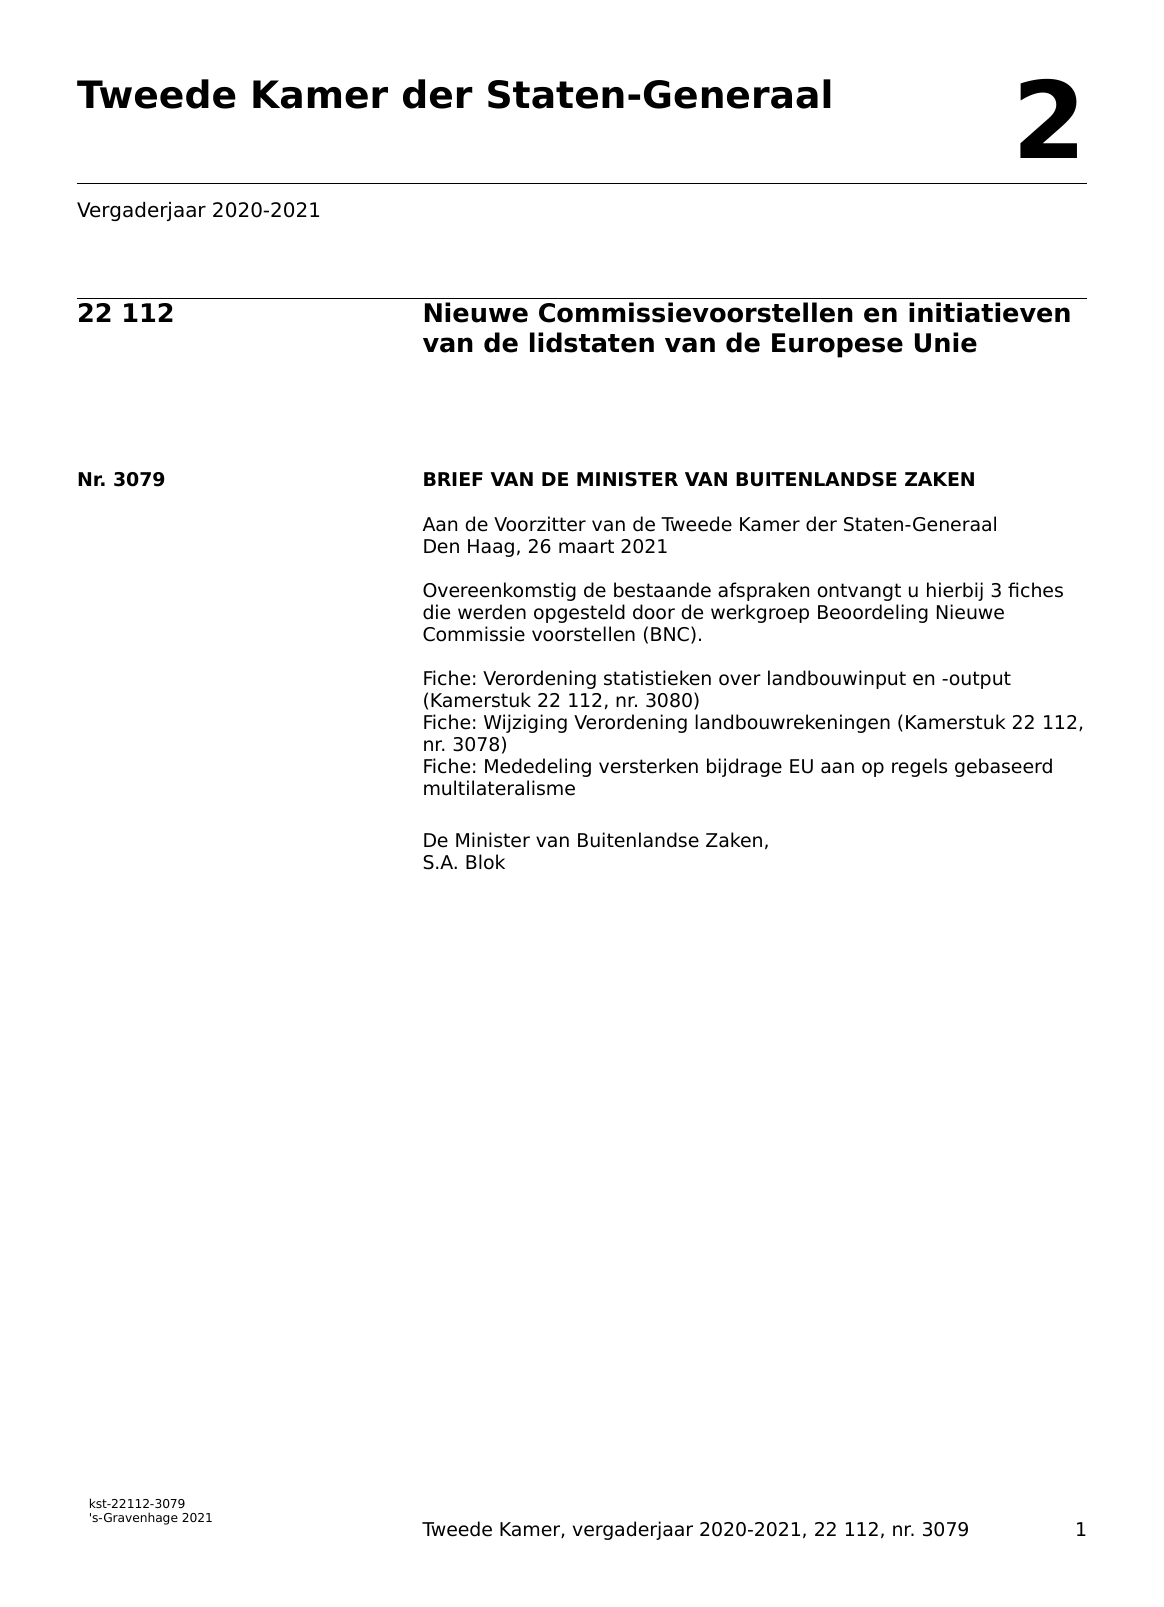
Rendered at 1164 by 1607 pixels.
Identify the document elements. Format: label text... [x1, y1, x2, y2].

text Den Haag, 26 maart 2021 [422, 536, 1087, 557]
table_header 2 [886, 59, 1087, 183]
text Fiche: Verordening statistieken over landbouwinput en -output (Kamerstuk 22 112, nr. 3080) [422, 668, 1087, 712]
text Fiche: Wijziging Verordening landbouwrekeningen (Kamerstuk 22 112, nr. 3078) [422, 712, 1087, 756]
text Overeenkomstig de bestaande afspraken ontvangt u hierbij 3 fiches die werden opgesteld door de werkgroep Beoordeling Nieuwe Commissie voorstellen (BNC). [422, 580, 1087, 646]
table_header Tweede Kamer der Staten-Generaal [77, 59, 886, 183]
text De Minister van Buitenlandse Zaken, S.A. Blok [422, 830, 1087, 874]
subtitle Nr. 3079 BRIEF VAN DE MINISTER VAN BUITENLANDSE ZAKEN [77, 469, 1087, 491]
text kst-22112-3079 [88, 1497, 323, 1511]
text Aan de Voorzitter van de Tweede Kamer der Staten-Generaal [422, 513, 1087, 536]
text Fiche: Mededeling versterken bijdrage EU aan op regels gebaseerd multilateralisme [422, 756, 1087, 800]
table_cell Vergaderjaar 2020-2021 [77, 184, 1087, 298]
text 's-Gravenhage 2021 [88, 1511, 323, 1525]
subtitle 22 112 Nieuwe Commissievoorstellen en initiatieven van de lidstaten van de Europese Unie [77, 299, 1087, 358]
